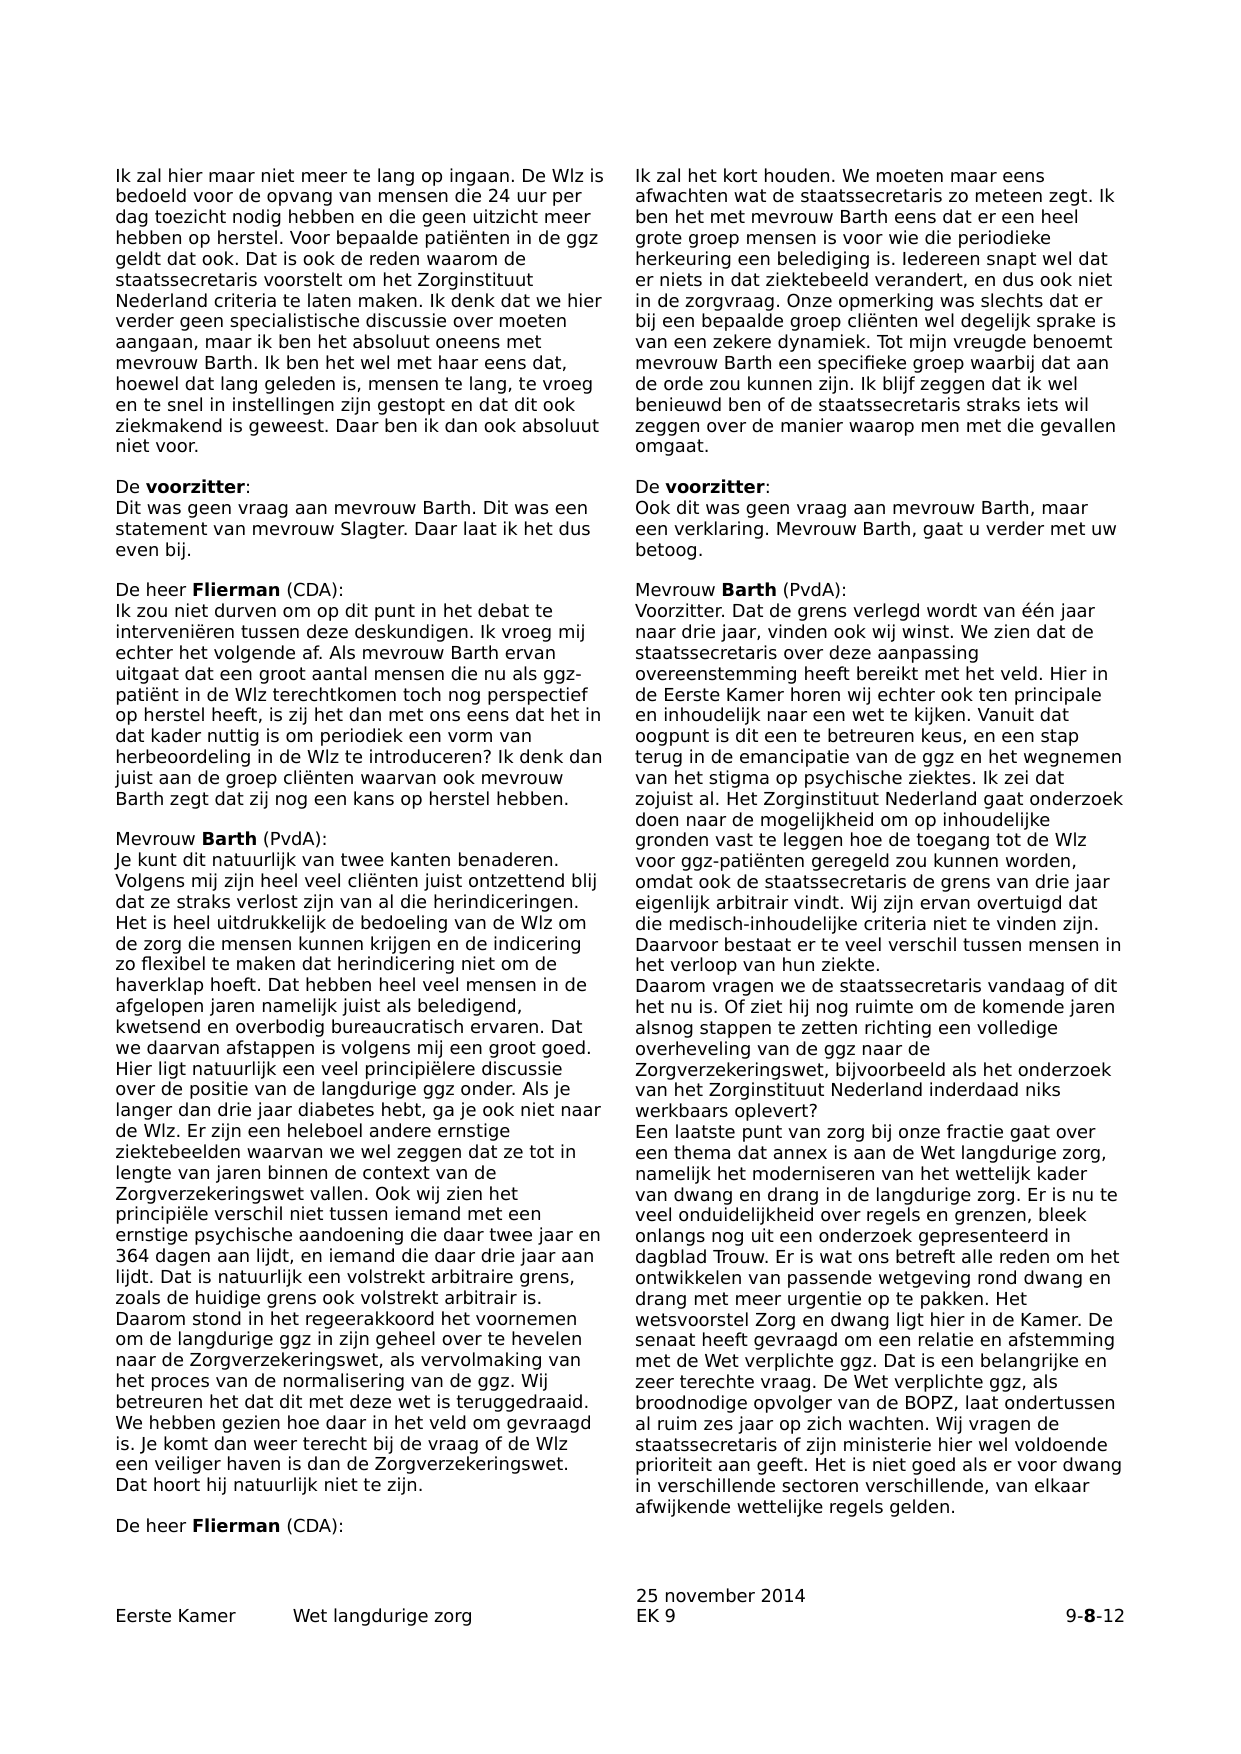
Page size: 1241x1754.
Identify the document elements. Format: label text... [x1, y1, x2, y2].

text Mevrouw Barth (PvdA): [115, 829, 605, 850]
text De heer Flierman (CDA): [115, 1516, 605, 1537]
text De voorzitter: [115, 477, 605, 498]
text Ook dit was geen vraag aan mevrouw Barth, maar een verklaring. Mevrouw Barth, gaat u verder met uw betoog. [635, 498, 1125, 560]
text De heer Flierman (CDA): [115, 580, 605, 601]
text Voorzitter. Dat de grens verlegd wordt van één jaar naar drie jaar, vinden ook wij winst. We zien dat de staatssecretaris over deze aanpassing overeenstemming heeft bereikt met het veld. Hier in de Eerste Kamer horen wij echter ook ten principale en inhoudelijk naar een wet te kijken. Vanuit dat oogpunt is dit een te betreuren keus, en een stap terug in de emancipatie van de ggz en het wegnemen van het stigma op psychische ziektes. Ik zei dat zojuist al. Het Zorginstituut Nederland gaat onderzoek doen naar de mogelijkheid om op inhoudelijke gronden vast te leggen hoe de toegang tot de Wlz voor ggz-patiënten geregeld zou kunnen worden, omdat ook de staatssecretaris de grens van drie jaar eigenlijk arbitrair vindt. Wij zijn ervan overtuigd dat die medisch-inhoudelijke criteria niet te vinden zijn. Daarvoor bestaat er te veel verschil tussen mensen in het verloop van hun ziekte. [635, 601, 1125, 976]
text Daarom vragen we de staatssecretaris vandaag of dit het nu is. Of ziet hij nog ruimte om de komende jaren alsnog stappen te zetten richting een volledige overheveling van de ggz naar de Zorgverzekeringswet, bijvoorbeeld als het onderzoek van het Zorginstituut Nederland inderdaad niks werkbaars oplevert? [635, 976, 1125, 1122]
text Ik zal hier maar niet meer te lang op ingaan. De Wlz is bedoeld voor de opvang van mensen die 24 uur per dag toezicht nodig hebben en die geen uitzicht meer hebben op herstel. Voor bepaalde patiënten in de ggz geldt dat ook. Dat is ook de reden waarom de staatssecretaris voorstelt om het Zorginstituut Nederland criteria te laten maken. Ik denk dat we hier verder geen specialistische discussie over moeten aangaan, maar ik ben het absoluut oneens met mevrouw Barth. Ik ben het wel met haar eens dat, hoewel dat lang geleden is, mensen te lang, te vroeg en te snel in instellingen zijn gestopt en dat dit ook ziekmakend is geweest. Daar ben ik dan ook absoluut niet voor. [115, 165, 605, 457]
text De voorzitter: [635, 477, 1125, 498]
text Een laatste punt van zorg bij onze fractie gaat over een thema dat annex is aan de Wet langdurige zorg, namelijk het moderniseren van het wettelijk kader van dwang en drang in de langdurige zorg. Er is nu te veel onduidelijkheid over regels en grenzen, bleek onlangs nog uit een onderzoek gepresenteerd in dagblad Trouw. Er is wat ons betreft alle reden om het ontwikkelen van passende wetgeving rond dwang en drang met meer urgentie op te pakken. Het wetsvoorstel Zorg en dwang ligt hier in de Kamer. De senaat heeft gevraagd om een relatie en afstemming met de Wet verplichte ggz. Dat is een belangrijke en zeer terechte vraag. De Wet verplichte ggz, als broodnodige opvolger van de BOPZ, laat ondertussen al ruim zes jaar op zich wachten. Wij vragen de staatssecretaris of zijn ministerie hier wel voldoende prioriteit aan geeft. Het is niet goed als er voor dwang in verschillende sectoren verschillende, van elkaar afwijkende wettelijke regels gelden. [635, 1122, 1125, 1518]
text Mevrouw Barth (PvdA): [635, 580, 1125, 601]
text Ik zou niet durven om op dit punt in het debat te interveniëren tussen deze deskundigen. Ik vroeg mij echter het volgende af. Als mevrouw Barth ervan uitgaat dat een groot aantal mensen die nu als ggz-patiënt in de Wlz terechtkomen toch nog perspectief op herstel heeft, is zij het dan met ons eens dat het in dat kader nuttig is om periodiek een vorm van herbeoordeling in de Wlz te introduceren? Ik denk dan juist aan de groep cliënten waarvan ook mevrouw Barth zegt dat zij nog een kans op herstel hebben. [115, 601, 605, 809]
text Hier ligt natuurlijk een veel principiëlere discussie over de positie van de langdurige ggz onder. Als je langer dan drie jaar diabetes hebt, ga je ook niet naar de Wlz. Er zijn een heleboel andere ernstige ziektebeelden waarvan we wel zeggen dat ze tot in lengte van jaren binnen de context van de Zorgverzekeringswet vallen. Ook wij zien het principiële verschil niet tussen iemand met een ernstige psychische aandoening die daar twee jaar en 364 dagen aan lijdt, en iemand die daar drie jaar aan lijdt. Dat is natuurlijk een volstrekt arbitraire grens, zoals de huidige grens ook volstrekt arbitrair is. Daarom stond in het regeerakkoord het voornemen om de langdurige ggz in zijn geheel over te hevelen naar de Zorgverzekeringswet, als vervolmaking van het proces van de normalisering van de ggz. Wij betreuren het dat dit met deze wet is teruggedraaid. We hebben gezien hoe daar in het veld om gevraagd is. Je komt dan weer terecht bij de vraag of de Wlz een veiliger haven is dan de Zorgverzekeringswet. Dat hoort hij natuurlijk niet te zijn. [115, 1058, 605, 1496]
text Je kunt dit natuurlijk van twee kanten benaderen. Volgens mij zijn heel veel cliënten juist ontzettend blij dat ze straks verlost zijn van al die herindiceringen. Het is heel uitdrukkelijk de bedoeling van de Wlz om de zorg die mensen kunnen krijgen en de indicering zo flexibel te maken dat herindicering niet om de haverklap hoeft. Dat hebben heel veel mensen in de afgelopen jaren namelijk juist als beledigend, kwetsend en overbodig bureaucratisch ervaren. Dat we daarvan afstappen is volgens mij een groot goed. [115, 850, 605, 1058]
text Ik zal het kort houden. We moeten maar eens afwachten wat de staatssecretaris zo meteen zegt. Ik ben het met mevrouw Barth eens dat er een heel grote groep mensen is voor wie die periodieke herkeuring een belediging is. Iedereen snapt wel dat er niets in dat ziektebeeld verandert, en dus ook niet in de zorgvraag. Onze opmerking was slechts dat er bij een bepaalde groep cliënten wel degelijk sprake is van een zekere dynamiek. Tot mijn vreugde benoemt mevrouw Barth een specifieke groep waarbij dat aan de orde zou kunnen zijn. Ik blijf zeggen dat ik wel benieuwd ben of de staatssecretaris straks iets wil zeggen over de manier waarop men met die gevallen omgaat. [635, 165, 1125, 457]
text Dit was geen vraag aan mevrouw Barth. Dit was een statement van mevrouw Slagter. Daar laat ik het dus even bij. [115, 498, 605, 560]
